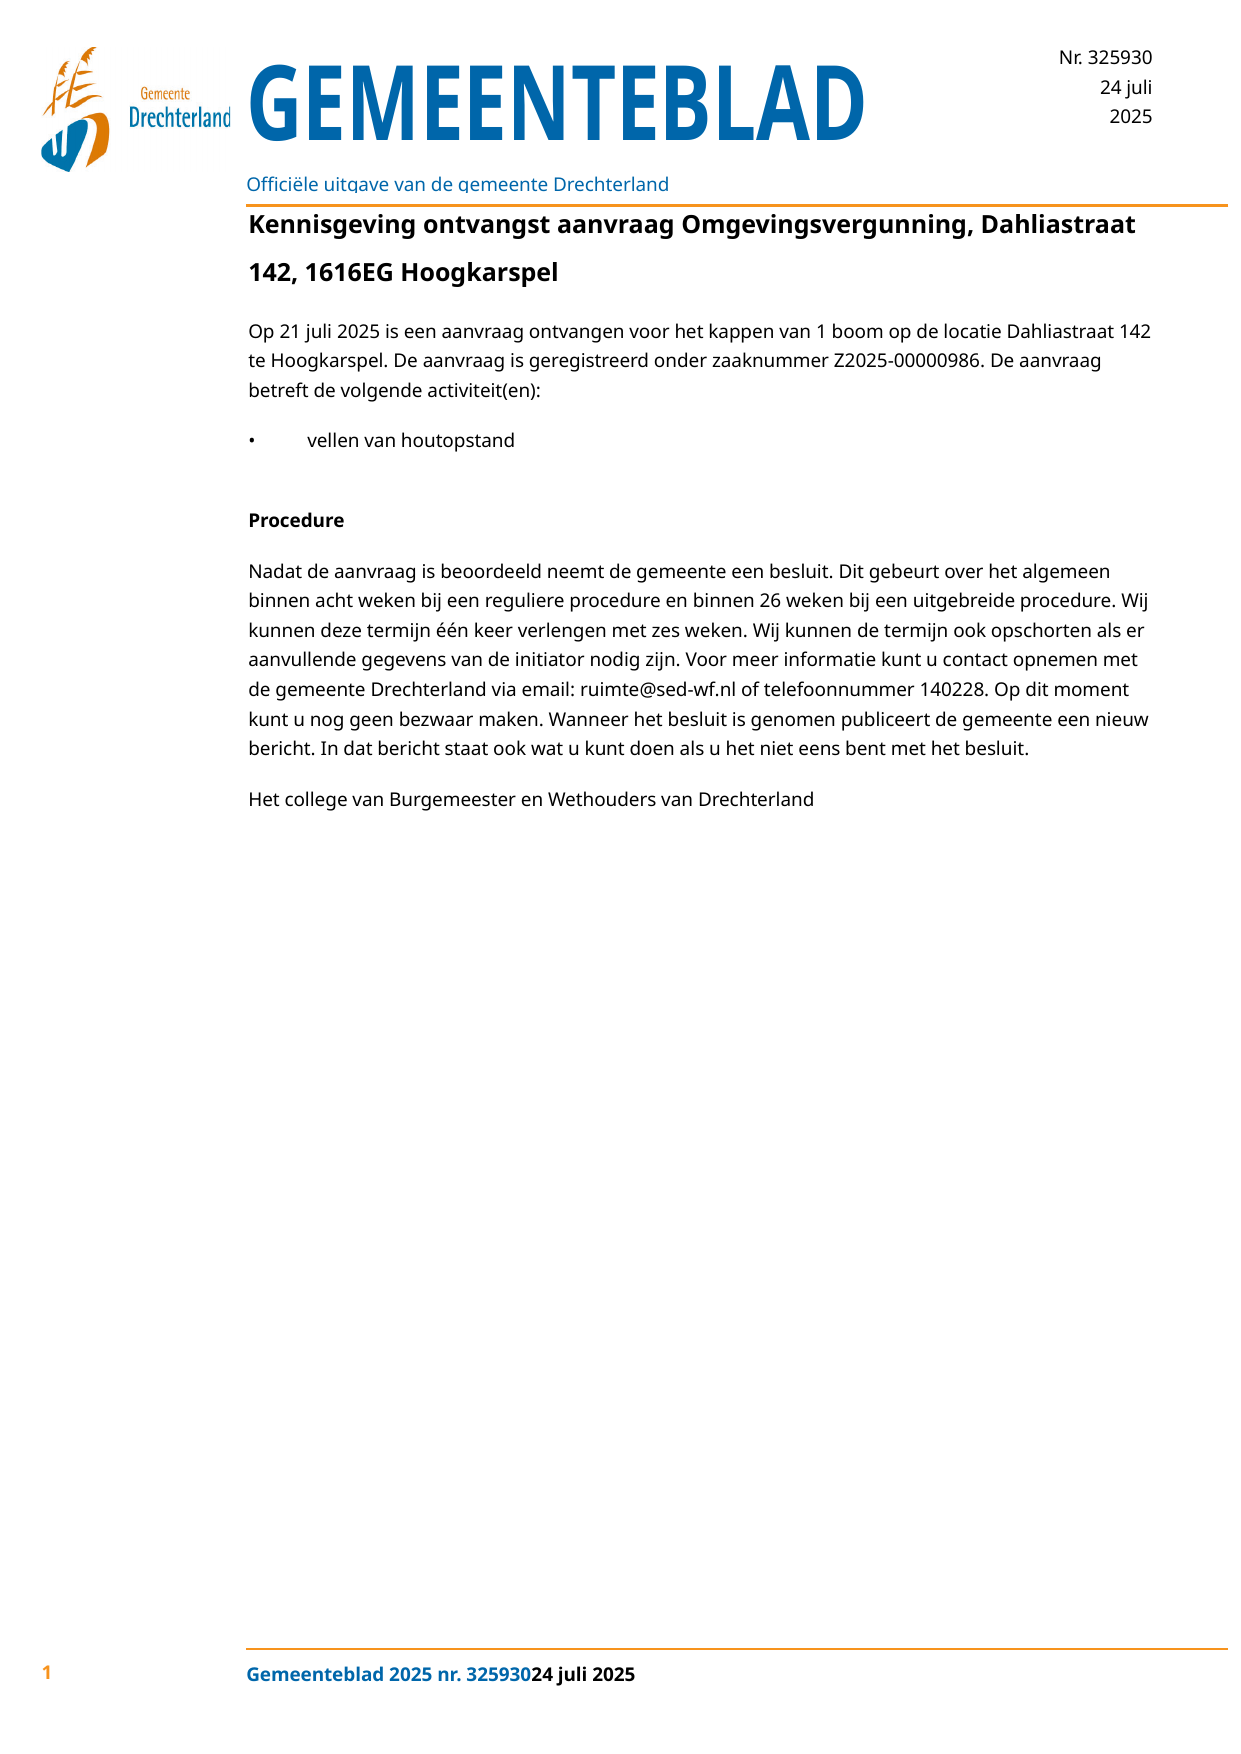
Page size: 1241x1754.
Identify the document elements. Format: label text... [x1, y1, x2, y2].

text Nadat de aanvraag is beoordeeld neemt de gemeente een besluit. Dit gebeurt over het algemeen binnen acht weken bij een reguliere procedure en binnen 26 weken bij een uitgebreide procedure. Wij kunnen deze termijn één keer verlengen met zes weken. Wij kunnen de termijn ook opschorten als er aanvullende gegevens van de initiator nodig zijn. Voor meer informatie kunt u contact opnemen met de gemeente Drechterland via email: ruimte@sed-wf.nl of telefoonnummer 140228. Op dit moment kunt u nog geen bezwaar maken. Wanneer het besluit is genomen publiceert de gemeente een nieuw bericht. In dat bericht staat ook wat u kunt doen als u het niet eens bent met het besluit. [248, 558, 1152, 761]
picture [41, 158, 64, 172]
text Procedure [248, 507, 1152, 533]
text Kennisgeving ontvangst aanvraag Omgevingsvergunning, Dahliastraat 142, 1616EG Hoogkarspel [248, 207, 1152, 288]
list vellen van houtopstand [248, 427, 1152, 453]
text Op 21 juli 2025 is een aanvraag ontvangen voor het kappen van 1 boom op de locatie Dahliastraat 142 te Hoogkarspel. De aanvraag is geregistreerd onder zaaknummer Z2025-00000986. De aanvraag betreft de volgende activiteit(en): [248, 318, 1152, 403]
text Het college van Burgemeester en Wethouders van Drechterland [248, 786, 1152, 812]
picture [41, 47, 231, 172]
picture [226, 115, 231, 124]
